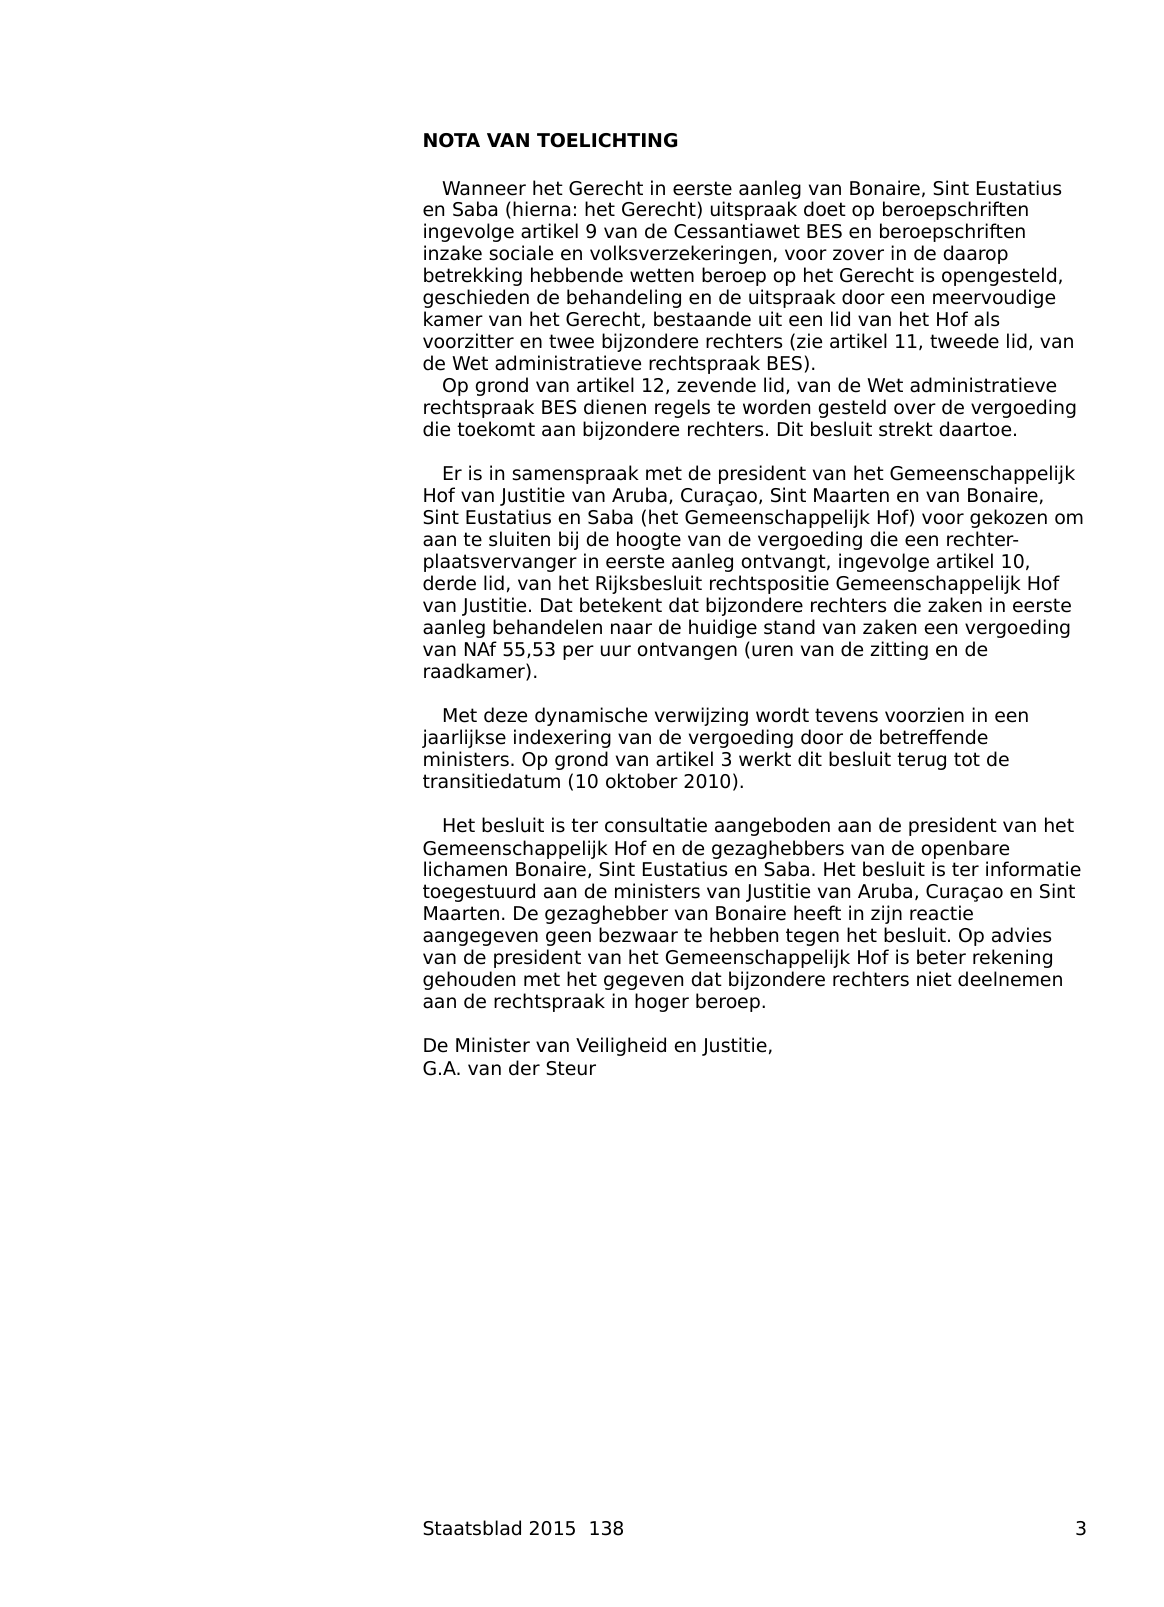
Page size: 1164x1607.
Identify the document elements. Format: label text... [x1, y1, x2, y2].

text Het besluit is ter consultatie aangeboden aan de president van het Gemeenschappelijk Hof en de gezaghebbers van de openbare lichamen Bonaire, Sint Eustatius en Saba. Het besluit is ter informatie toegestuurd aan de ministers van Justitie van Aruba, Curaçao en Sint Maarten. De gezaghebber van Bonaire heeft in zijn reactie aangegeven geen bezwaar te hebben tegen het besluit. Op advies van de president van het Gemeenschappelijk Hof is beter rekening gehouden met het gegeven dat bijzondere rechters niet deelnemen aan de rechtspraak in hoger beroep. [422, 815, 1087, 1013]
text Wanneer het Gerecht in eerste aanleg van Bonaire, Sint Eustatius en Saba (hierna: het Gerecht) uitspraak doet op beroepschriften ingevolge artikel 9 van de Cessantiawet BES en beroepschriften inzake sociale en volksverzekeringen, voor zover in de daarop betrekking hebbende wetten beroep op het Gerecht is opengesteld, geschieden de behandeling en de uitspraak door een meervoudige kamer van het Gerecht, bestaande uit een lid van het Hof als voorzitter en twee bijzondere rechters (zie artikel 11, tweede lid, van de Wet administratieve rechtspraak BES). [422, 177, 1087, 375]
text Met deze dynamische verwijzing wordt tevens voorzien in een jaarlijkse indexering van de vergoeding door de betreffende ministers. Op grond van artikel 3 werkt dit besluit terug tot de transitiedatum (10 oktober 2010). [422, 705, 1087, 793]
text De Minister van Veiligheid en Justitie, G.A. van der Steur [422, 1035, 1087, 1079]
text Op grond van artikel 12, zevende lid, van de Wet administratieve rechtspraak BES dienen regels te worden gesteld over de vergoeding die toekomt aan bijzondere rechters. Dit besluit strekt daartoe. [422, 375, 1087, 441]
text Er is in samenspraak met de president van het Gemeenschappelijk Hof van Justitie van Aruba, Curaçao, Sint Maarten en van Bonaire, Sint Eustatius en Saba (het Gemeenschappelijk Hof) voor gekozen om aan te sluiten bij de hoogte van de vergoeding die een rechter-plaatsvervanger in eerste aanleg ontvangt, ingevolge artikel 10, derde lid, van het Rijksbesluit rechtspositie Gemeenschappelijk Hof van Justitie. Dat betekent dat bijzondere rechters die zaken in eerste aanleg behandelen naar de huidige stand van zaken een vergoeding van NAf 55,53 per uur ontvangen (uren van de zitting en de raadkamer). [422, 463, 1087, 683]
subtitle NOTA VAN TOELICHTING [422, 130, 1087, 152]
